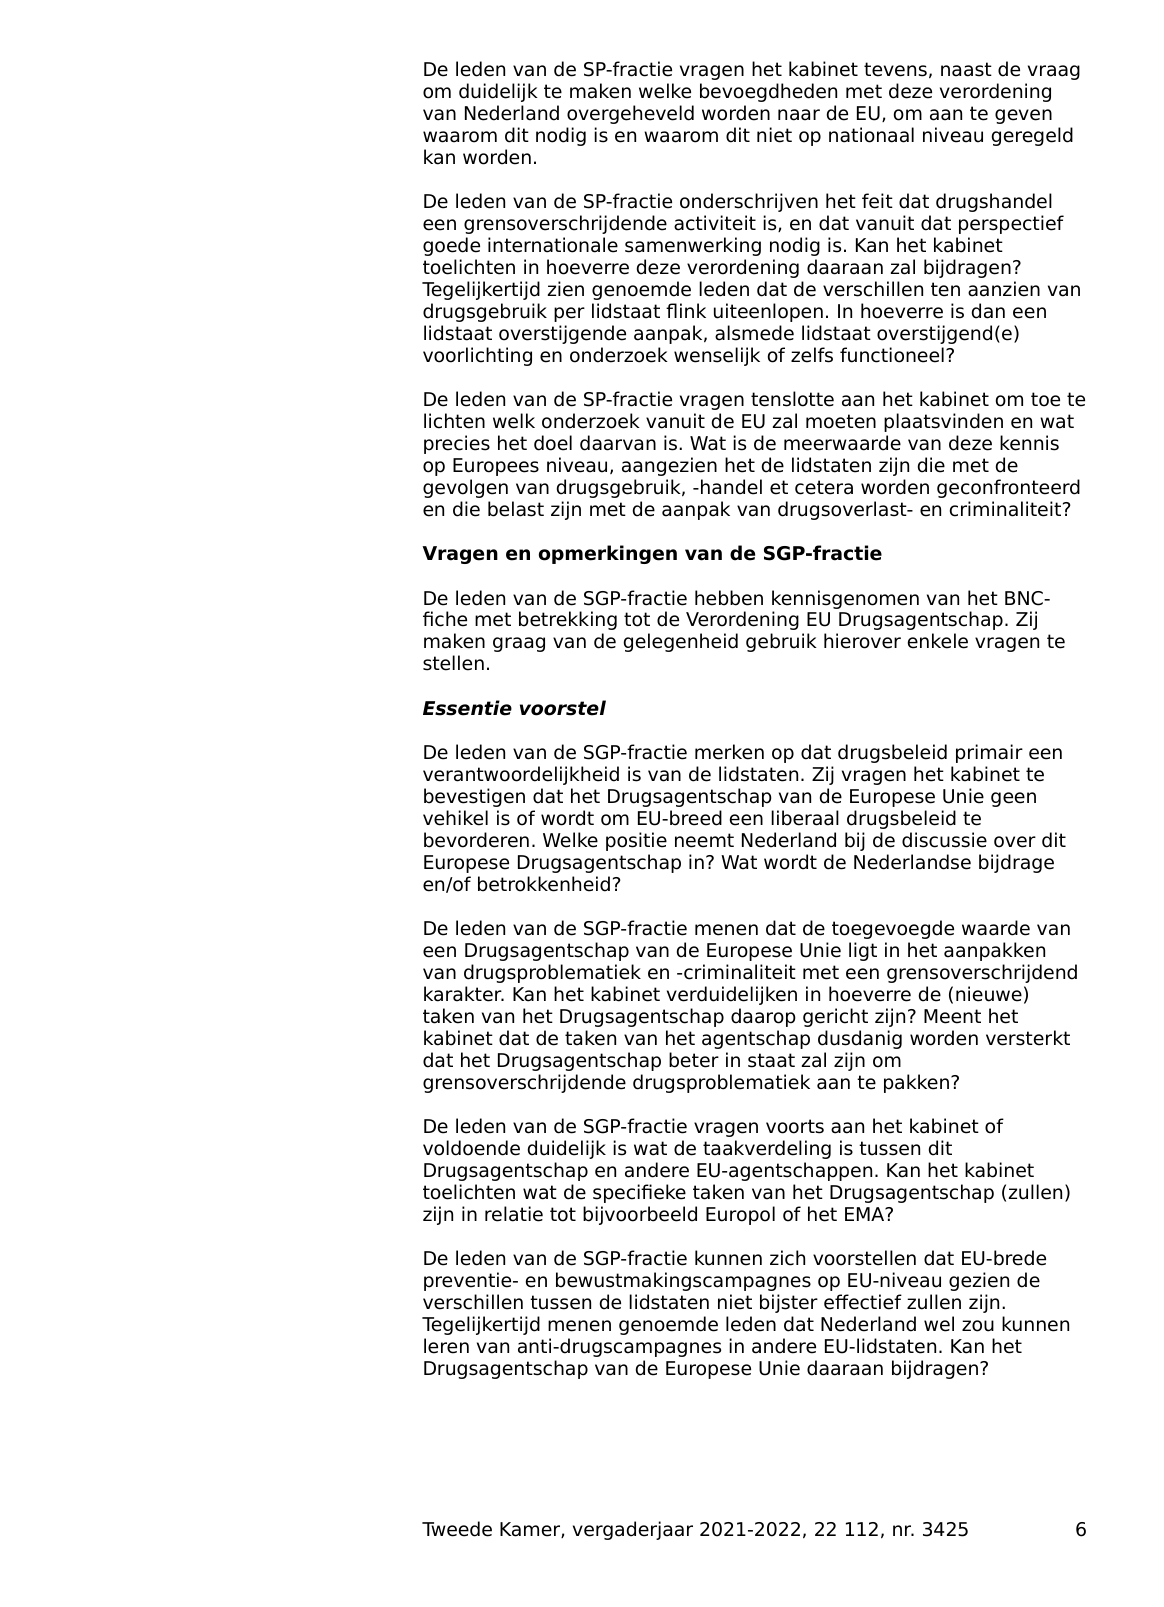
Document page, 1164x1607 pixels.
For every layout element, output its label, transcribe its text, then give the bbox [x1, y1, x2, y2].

text De leden van de SGP-fractie vragen voorts aan het kabinet of voldoende duidelijk is wat de taakverdeling is tussen dit Drugsagentschap en andere EU-agentschappen. Kan het kabinet toelichten wat de specifieke taken van het Drugsagentschap (zullen) zijn in relatie tot bijvoorbeeld Europol of het EMA? [422, 1116, 1087, 1226]
text De leden van de SP-fractie onderschrijven het feit dat drugshandel een grensoverschrijdende activiteit is, en dat vanuit dat perspectief goede internationale samenwerking nodig is. Kan het kabinet toelichten in hoeverre deze verordening daaraan zal bijdragen? Tegelijkertijd zien genoemde leden dat de verschillen ten aanzien van drugsgebruik per lidstaat flink uiteenlopen. In hoeverre is dan een lidstaat overstijgende aanpak, alsmede lidstaat overstijgend(e) voorlichting en onderzoek wenselijk of zelfs functioneel? [422, 191, 1087, 367]
text De leden van de SP-fractie vragen tenslotte aan het kabinet om toe te lichten welk onderzoek vanuit de EU zal moeten plaatsvinden en wat precies het doel daarvan is. Wat is de meerwaarde van deze kennis op Europees niveau, aangezien het de lidstaten zijn die met de gevolgen van drugsgebruik, -handel et cetera worden geconfronteerd en die belast zijn met de aanpak van drugsoverlast- en criminaliteit? [422, 389, 1087, 521]
text De leden van de SGP-fractie kunnen zich voorstellen dat EU-brede preventie- en bewustmakingscampagnes op EU-niveau gezien de verschillen tussen de lidstaten niet bijster effectief zullen zijn. Tegelijkertijd menen genoemde leden dat Nederland wel zou kunnen leren van anti-drugscampagnes in andere EU-lidstaten. Kan het Drugsagentschap van de Europese Unie daaraan bijdragen? [422, 1248, 1087, 1380]
subtitle Essentie voorstel [422, 697, 1087, 719]
text De leden van de SGP-fractie hebben kennisgenomen van het BNC-fiche met betrekking tot de Verordening EU Drugsagentschap. Zij maken graag van de gelegenheid gebruik hierover enkele vragen te stellen. [422, 587, 1087, 675]
text De leden van de SP-fractie vragen het kabinet tevens, naast de vraag om duidelijk te maken welke bevoegdheden met deze verordening van Nederland overgeheveld worden naar de EU, om aan te geven waarom dit nodig is en waarom dit niet op nationaal niveau geregeld kan worden. [422, 59, 1087, 169]
subtitle Vragen en opmerkingen van de SGP-fractie [422, 543, 1087, 565]
text De leden van de SGP-fractie menen dat de toegevoegde waarde van een Drugsagentschap van de Europese Unie ligt in het aanpakken van drugsproblematiek en -criminaliteit met een grensoverschrijdend karakter. Kan het kabinet verduidelijken in hoeverre de (nieuwe) taken van het Drugsagentschap daarop gericht zijn? Meent het kabinet dat de taken van het agentschap dusdanig worden versterkt dat het Drugsagentschap beter in staat zal zijn om grensoverschrijdende drugsproblematiek aan te pakken? [422, 918, 1087, 1093]
text De leden van de SGP-fractie merken op dat drugsbeleid primair een verantwoordelijkheid is van de lidstaten. Zij vragen het kabinet te bevestigen dat het Drugsagentschap van de Europese Unie geen vehikel is of wordt om EU-breed een liberaal drugsbeleid te bevorderen. Welke positie neemt Nederland bij de discussie over dit Europese Drugsagentschap in? Wat wordt de Nederlandse bijdrage en/of betrokkenheid? [422, 742, 1087, 896]
